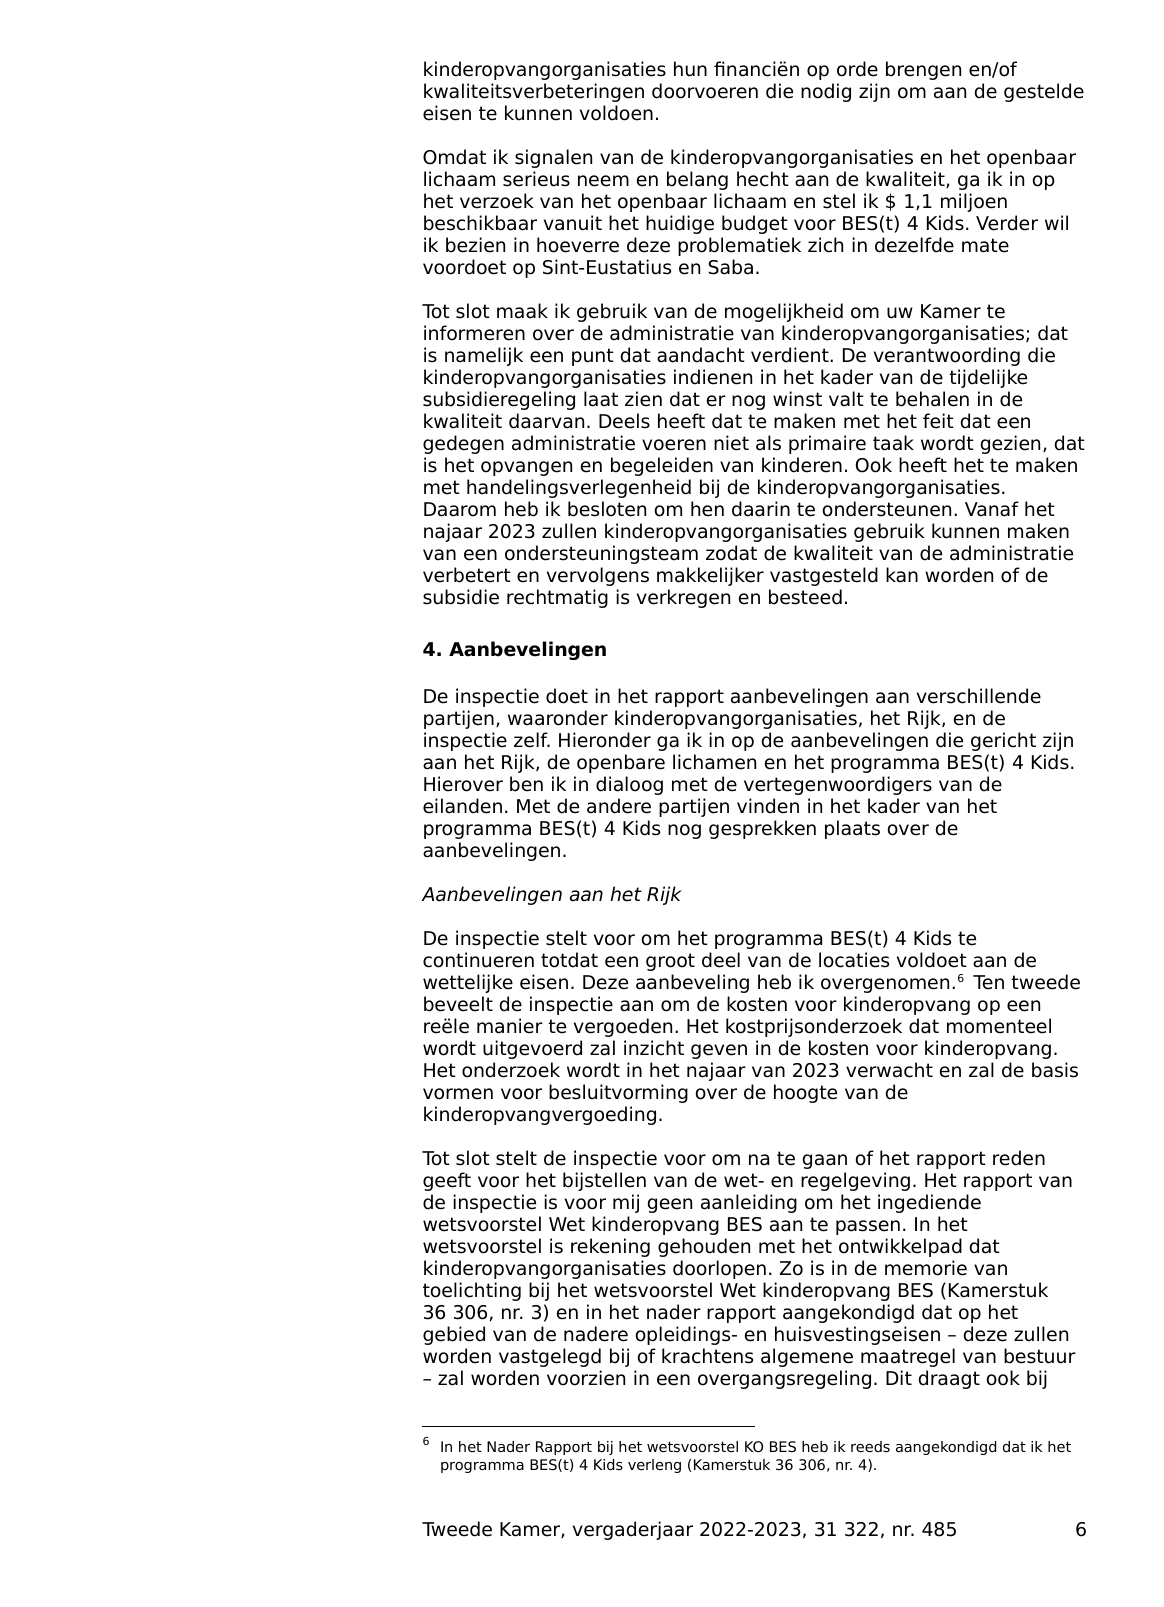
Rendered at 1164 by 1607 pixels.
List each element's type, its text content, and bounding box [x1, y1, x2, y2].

text Omdat ik signalen van de kinderopvangorganisaties en het openbaar lichaam serieus neem en belang hecht aan de kwaliteit, ga ik in op het verzoek van het openbaar lichaam en stel ik $ 1,1 miljoen beschikbaar vanuit het huidige budget voor BES(t) 4 Kids. Verder wil ik bezien in hoeverre deze problematiek zich in dezelfde mate voordoet op Sint-Eustatius en Saba. [422, 147, 1087, 279]
text De inspectie stelt voor om het programma BES(t) 4 Kids te continueren totdat een groot deel van de locaties voldoet aan de wettelijke eisen. Deze aanbeveling heb ik overgenomen. Ten tweede beveelt de inspectie aan om de kosten voor kinderopvang op een reële manier te vergoeden. Het kostprijsonderzoek dat momenteel wordt uitgevoerd zal inzicht geven in de kosten voor kinderopvang. Het onderzoek wordt in het najaar van 2023 verwacht en zal de basis vormen voor besluitvorming over de hoogte van de kinderopvangvergoeding. [422, 928, 1087, 1126]
text Tot slot stelt de inspectie voor om na te gaan of het rapport reden geeft voor het bijstellen van de wet- en regelgeving. Het rapport van de inspectie is voor mij geen aanleiding om het ingediende wetsvoorstel Wet kinderopvang BES aan te passen. In het wetsvoorstel is rekening gehouden met het ontwikkelpad dat kinderopvangorganisaties doorlopen. Zo is in de memorie van toelichting bij het wetsvoorstel Wet kinderopvang BES (Kamerstuk 36 306, nr. 3) en in het nader rapport aangekondigd dat op het gebied van de nadere opleidings- en huisvestingseisen – deze zullen worden vastgelegd bij of krachtens algemene maatregel van bestuur – zal worden voorzien in een overgangsregeling. Dit draagt ook bij [422, 1148, 1087, 1390]
text De inspectie doet in het rapport aanbevelingen aan verschillende partijen, waaronder kinderopvangorganisaties, het Rijk, en de inspectie zelf. Hieronder ga ik in op de aanbevelingen die gericht zijn aan het Rijk, de openbare lichamen en het programma BES(t) 4 Kids. Hierover ben ik in dialoog met de vertegenwoordigers van de eilanden. Met de andere partijen vinden in het kader van het programma BES(t) 4 Kids nog gesprekken plaats over de aanbevelingen. [422, 686, 1087, 862]
text Tot slot maak ik gebruik van de mogelijkheid om uw Kamer te informeren over de administratie van kinderopvangorganisaties; dat is namelijk een punt dat aandacht verdient. De verantwoording die kinderopvangorganisaties indienen in het kader van de tijdelijke subsidieregeling laat zien dat er nog winst valt te behalen in de kwaliteit daarvan. Deels heeft dat te maken met het feit dat een gedegen administratie voeren niet als primaire taak wordt gezien, dat is het opvangen en begeleiden van kinderen. Ook heeft het te maken met handelingsverlegenheid bij de kinderopvangorganisaties. Daarom heb ik besloten om hen daarin te ondersteunen. Vanaf het najaar 2023 zullen kinderopvangorganisaties gebruik kunnen maken van een ondersteuningsteam zodat de kwaliteit van de administratie verbetert en vervolgens makkelijker vastgesteld kan worden of de subsidie rechtmatig is verkregen en besteed. [422, 301, 1087, 609]
text kinderopvangorganisaties hun financiën op orde brengen en/of kwaliteitsverbeteringen doorvoeren die nodig zijn om aan de gestelde eisen te kunnen voldoen. [422, 59, 1087, 125]
subtitle Aanbevelingen aan het Rijk [422, 884, 1087, 906]
text In het Nader Rapport bij het wetsvoorstel KO BES heb ik reeds aangekondigd dat ik het programma BES(t) 4 Kids verleng (Kamerstuk 36 306, nr. 4). [422, 1435, 1087, 1474]
subtitle 4. Aanbevelingen [422, 639, 1087, 661]
